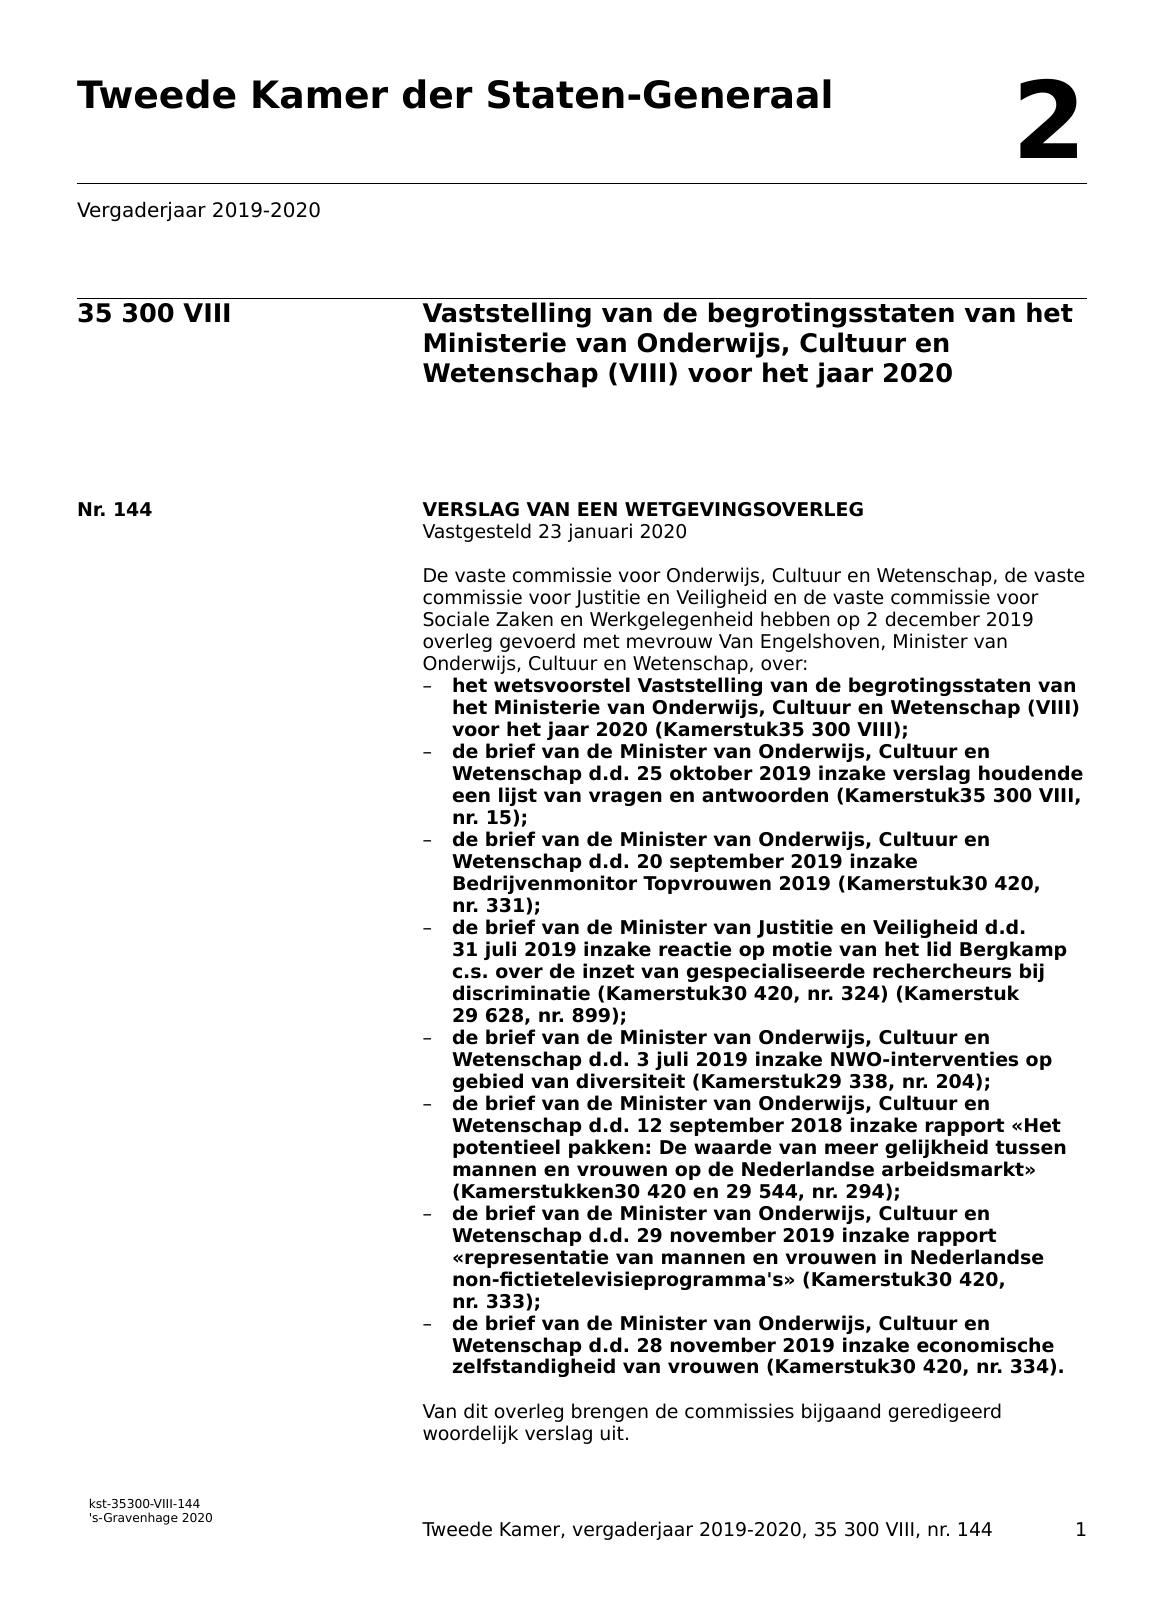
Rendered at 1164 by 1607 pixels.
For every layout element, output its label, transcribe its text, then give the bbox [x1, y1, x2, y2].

text De vaste commissie voor Onderwijs, Cultuur en Wetenschap, de vaste commissie voor Justitie en Veiligheid en de vaste commissie voor Sociale Zaken en Werkgelegenheid hebben op 2 december 2019 overleg gevoerd met mevrouw Van Engelshoven, Minister van Onderwijs, Cultuur en Wetenschap, over: [422, 565, 1087, 675]
text kst-35300-VIII-144 [88, 1497, 323, 1511]
text – de brief van de Minister van Onderwijs, Cultuur en Wetenschap d.d. 20 september 2019 inzake Bedrijvenmonitor Topvrouwen 2019 (Kamerstuk30 420, nr. 331); [422, 829, 1087, 917]
text – de brief van de Minister van Onderwijs, Cultuur en Wetenschap d.d. 28 november 2019 inzake economische zelfstandigheid van vrouwen (Kamerstuk30 420, nr. 334). [422, 1312, 1087, 1378]
text – het wetsvoorstel Vaststelling van de begrotingsstaten van het Ministerie van Onderwijs, Cultuur en Wetenschap (VIII) voor het jaar 2020 (Kamerstuk35 300 VIII); [422, 675, 1087, 741]
text – de brief van de Minister van Onderwijs, Cultuur en Wetenschap d.d. 25 oktober 2019 inzake verslag houdende een lijst van vragen en antwoorden (Kamerstuk35 300 VIII, nr. 15); [422, 741, 1087, 829]
subtitle Nr. 144 VERSLAG VAN EEN WETGEVINGSOVERLEG [77, 499, 1087, 521]
text – de brief van de Minister van Onderwijs, Cultuur en Wetenschap d.d. 3 juli 2019 inzake NWO-interventies op gebied van diversiteit (Kamerstuk29 338, nr. 204); [422, 1027, 1087, 1093]
table_cell Vergaderjaar 2019-2020 [77, 184, 1087, 298]
text Van dit overleg brengen de commissies bijgaand geredigeerd woordelijk verslag uit. [422, 1401, 1087, 1444]
table_header 2 [886, 59, 1087, 183]
text – de brief van de Minister van Onderwijs, Cultuur en Wetenschap d.d. 29 november 2019 inzake rapport «representatie van mannen en vrouwen in Nederlandse non-fictietelevisieprogramma's» (Kamerstuk30 420, nr. 333); [422, 1203, 1087, 1312]
table_header Tweede Kamer der Staten-Generaal [77, 59, 886, 183]
text – de brief van de Minister van Justitie en Veiligheid d.d. 31 juli 2019 inzake reactie op motie van het lid Bergkamp c.s. over de inzet van gespecialiseerde rechercheurs bij discriminatie (Kamerstuk30 420, nr. 324) (Kamerstuk 29 628, nr. 899); [422, 917, 1087, 1027]
text Vastgesteld 23 januari 2020 [422, 521, 1087, 543]
subtitle 35 300 VIII Vaststelling van de begrotingsstaten van het Ministerie van Onderwijs, Cultuur en Wetenschap (VIII) voor het jaar 2020 [77, 299, 1087, 388]
text 's-Gravenhage 2020 [88, 1511, 323, 1525]
text – de brief van de Minister van Onderwijs, Cultuur en Wetenschap d.d. 12 september 2018 inzake rapport «Het potentieel pakken: De waarde van meer gelijkheid tussen mannen en vrouwen op de Nederlandse arbeidsmarkt» (Kamerstukken30 420 en 29 544, nr. 294); [422, 1093, 1087, 1203]
